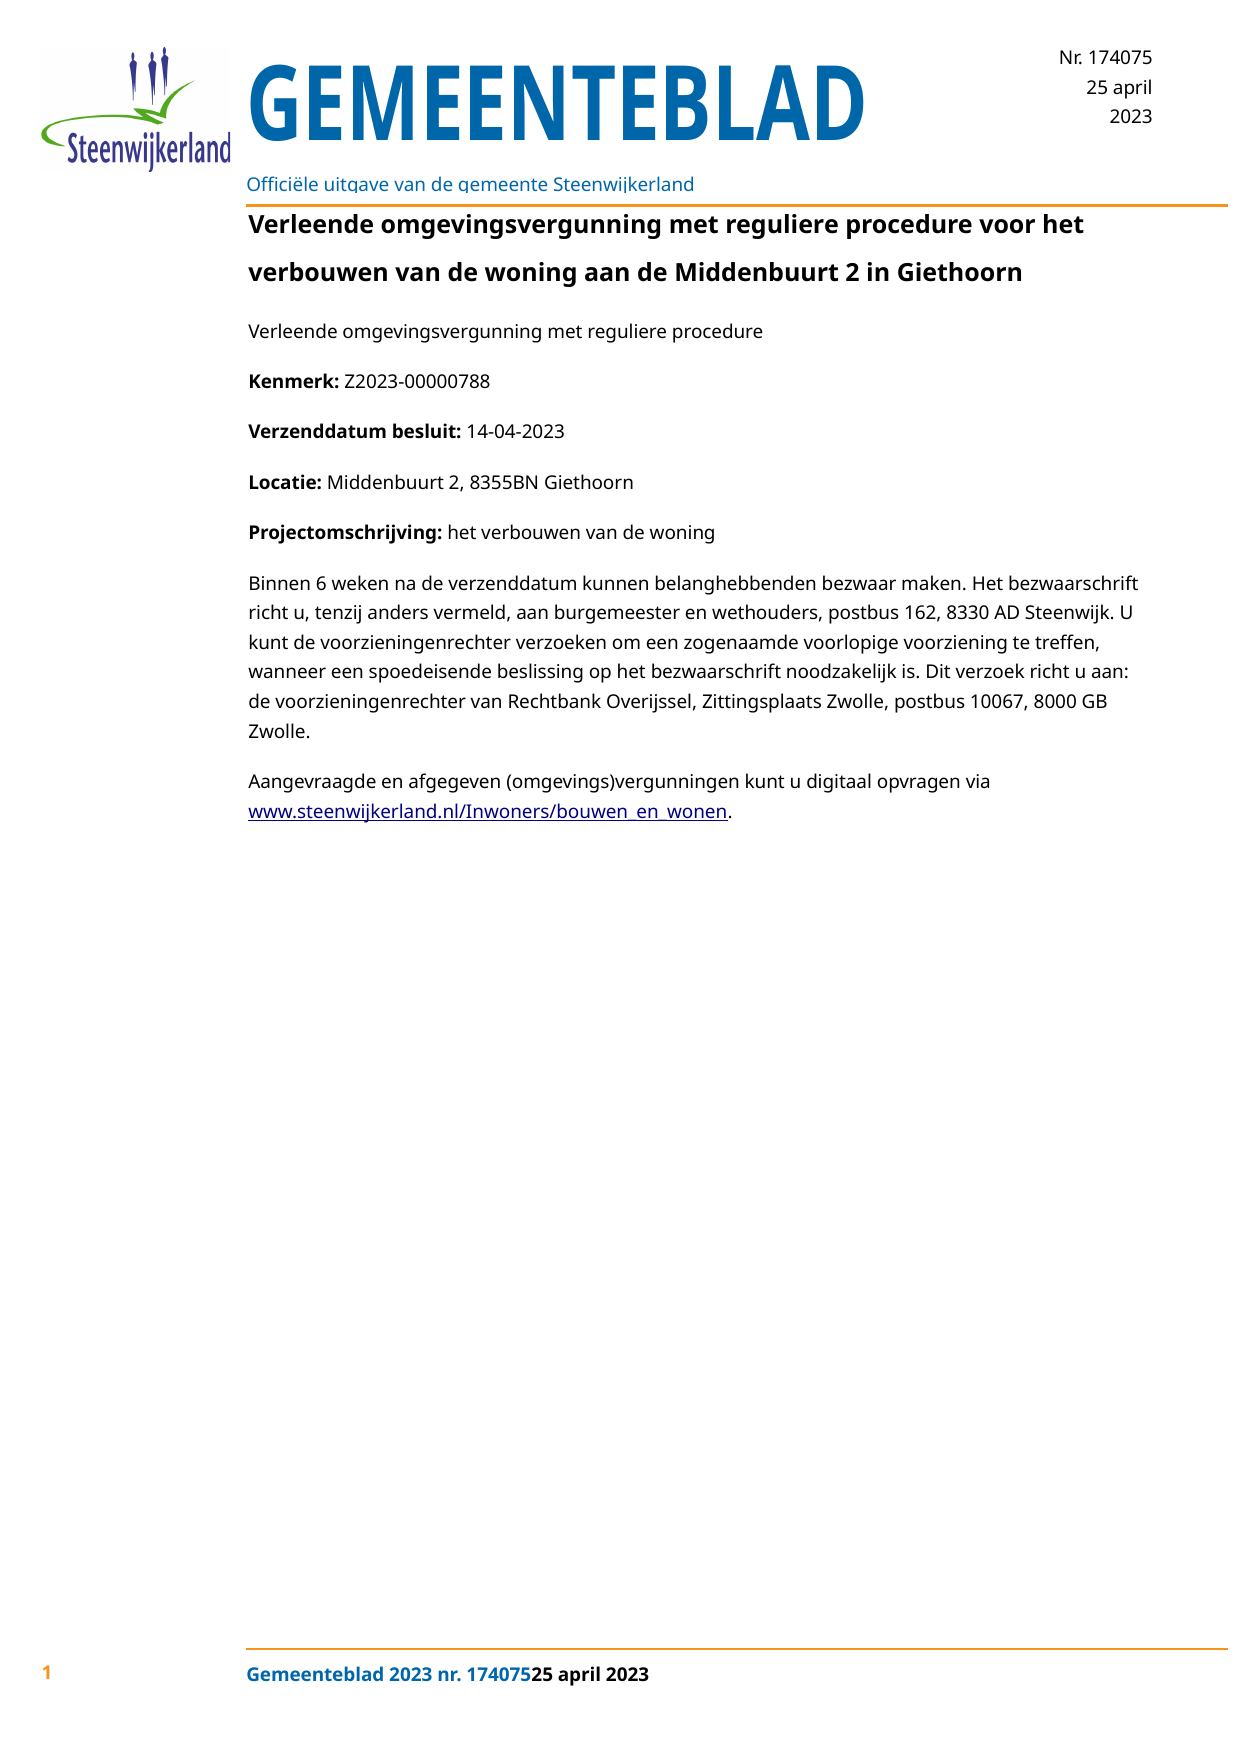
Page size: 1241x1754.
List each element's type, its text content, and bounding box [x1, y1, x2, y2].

text Aangevraagde en afgegeven (omgevings)vergunningen kunt u digitaal opvragen via www.steenwijkerland.nl/Inwoners/bouwen_en_wonen. [248, 768, 1152, 824]
text Verleende omgevingsvergunning met reguliere procedure [248, 318, 1152, 344]
text Verzenddatum besluit: 14-04-2023 [248, 419, 1152, 444]
text Kenmerk: Z2023-00000788 [248, 368, 1152, 394]
text Verleende omgevingsvergunning met reguliere procedure voor het verbouwen van de woning aan de Middenbuurt 2 in Giethoorn [248, 207, 1152, 288]
text Locatie: Middenbuurt 2, 8355BN Giethoorn [248, 469, 1152, 495]
text Binnen 6 weken na de verzenddatum kunnen belanghebbenden bezwaar maken. Het bezwaarschrift richt u, tenzij anders vermeld, aan burgemeester en wethouders, postbus 162, 8330 AD Steenwijk. U kunt de voorzieningenrechter verzoeken om een zogenaamde voorlopige voorziening te treffen, wanneer een spoedeisende beslissing op het bezwaarschrift noodzakelijk is. Dit verzoek richt u aan: de voorzieningenrechter van Rechtbank Overijssel, Zittingsplaats Zwolle, postbus 10067, 8000 GB Zwolle. [248, 570, 1152, 744]
text Projectomschrijving: het verbouwen van de woning [248, 519, 1152, 545]
picture [41, 47, 231, 172]
